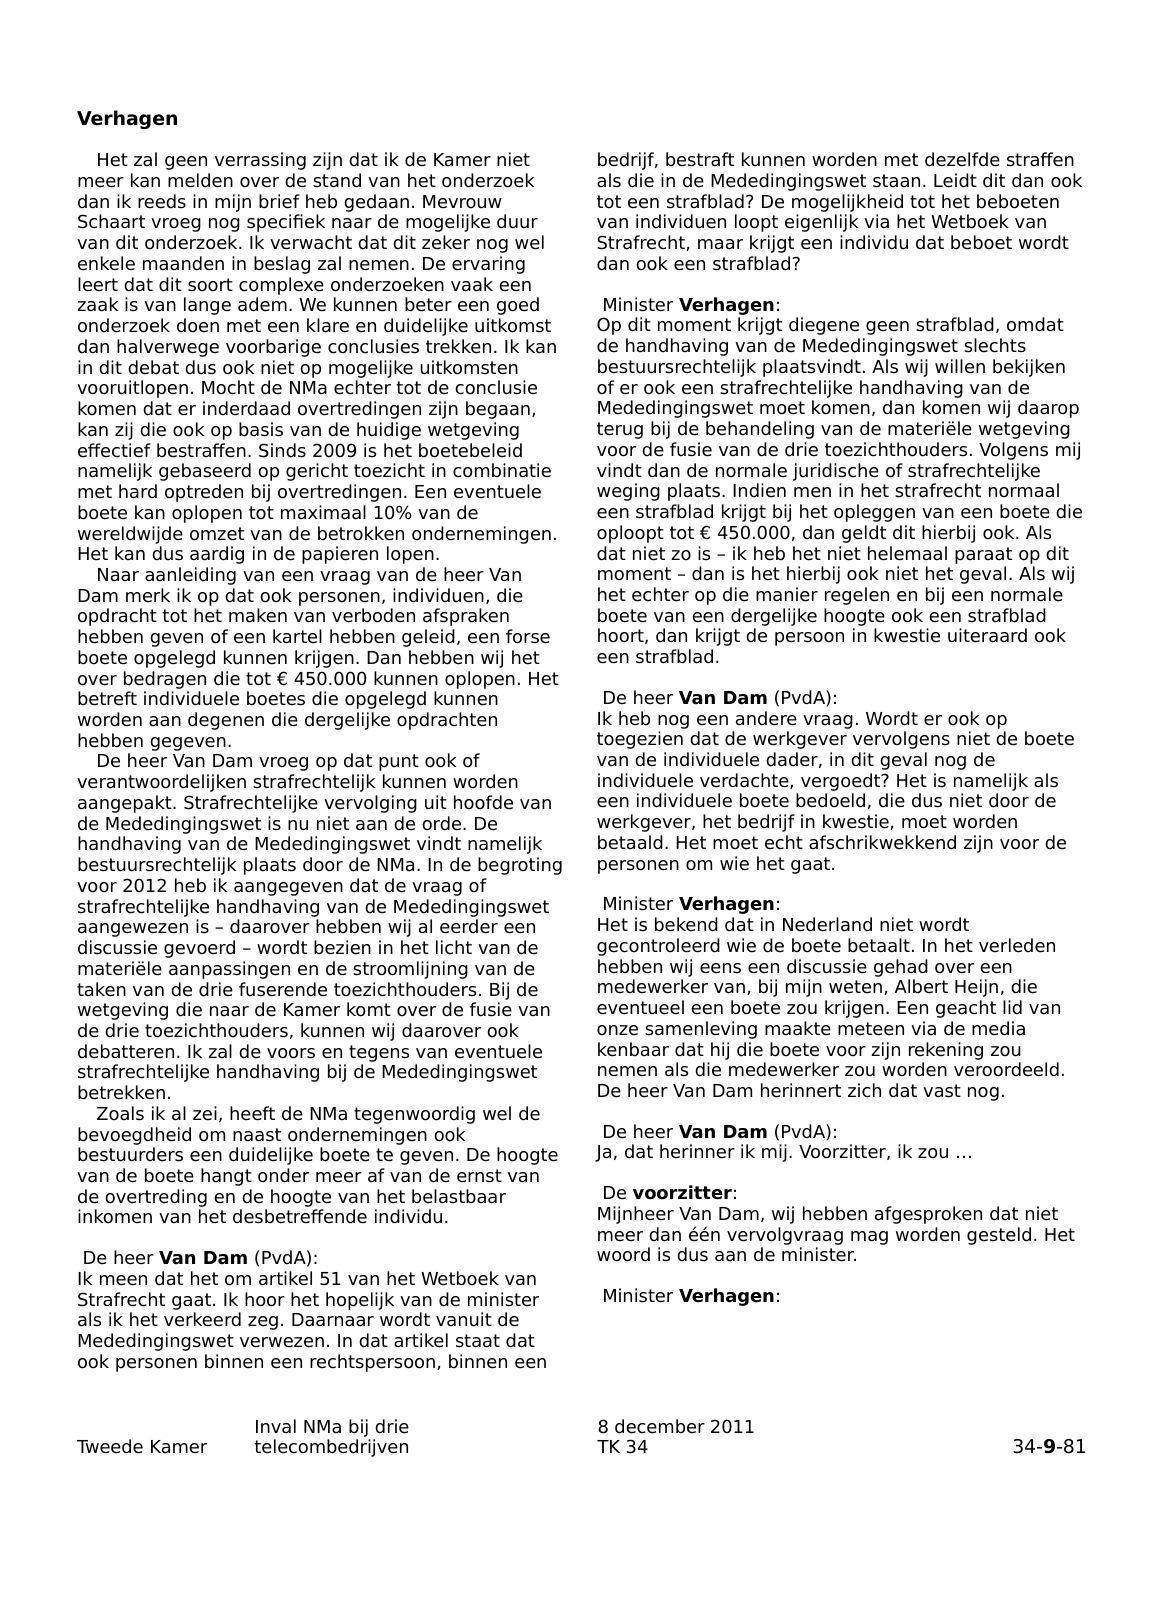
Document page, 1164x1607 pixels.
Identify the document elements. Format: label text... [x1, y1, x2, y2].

text bedrijf, bestraft kunnen worden met dezelfde straffen als die in de Mededingingswet staan. Leidt dit dan ook tot een strafblad? De mogelijkheid tot het beboeten van individuen loopt eigenlijk via het Wetboek van Strafrecht, maar krijgt een individu dat beboet wordt dan ook een strafblad? [596, 150, 1087, 274]
text Op dit moment krijgt diegene geen strafblad, omdat de handhaving van de Mededingingswet slechts bestuursrechtelijk plaatsvindt. Als wij willen bekijken of er ook een strafrechtelijke handhaving van de Mededingingswet moet komen, dan komen wij daarop terug bij de behandeling van de materiële wetgeving voor de fusie van de drie toezichthouders. Volgens mij vindt dan de normale juridische of strafrechtelijke weging plaats. Indien men in het strafrecht normaal een strafblad krijgt bij het opleggen van een boete die oploopt tot € 450.000, dan geldt dit hierbij ook. Als dat niet zo is – ik heb het niet helemaal paraat op dit moment – dan is het hierbij ook niet het geval. Als wij het echter op die manier regelen en bij een normale boete van een dergelijke hoogte ook een strafblad hoort, dan krijgt de persoon in kwestie uiteraard ook een strafblad. [596, 315, 1087, 668]
text Het zal geen verrassing zijn dat ik de Kamer niet meer kan melden over de stand van het onderzoek dan ik reeds in mijn brief heb gedaan. Mevrouw Schaart vroeg nog specifiek naar de mogelijke duur van dit onderzoek. Ik verwacht dat dit zeker nog wel enkele maanden in beslag zal nemen. De ervaring leert dat dit soort complexe onderzoeken vaak een zaak is van lange adem. We kunnen beter een goed onderzoek doen met een klare en duidelijke uitkomst dan halverwege voorbarige conclusies trekken. Ik kan in dit debat dus ook niet op mogelijke uitkomsten vooruitlopen. Mocht de NMa echter tot de conclusie komen dat er inderdaad overtredingen zijn begaan, kan zij die ook op basis van de huidige wetgeving effectief bestraffen. Sinds 2009 is het boetebeleid namelijk gebaseerd op gericht toezicht in combinatie met hard optreden bij overtredingen. Een eventuele boete kan oplopen tot maximaal 10% van de wereldwijde omzet van de betrokken ondernemingen. Het kan dus aardig in de papieren lopen. [77, 150, 567, 565]
text De voorzitter: [596, 1183, 1087, 1204]
text Het is bekend dat in Nederland niet wordt gecontroleerd wie de boete betaalt. In het verleden hebben wij eens een discussie gehad over een medewerker van, bij mijn weten, Albert Heijn, die eventueel een boete zou krijgen. Een geacht lid van onze samenleving maakte meteen via de media kenbaar dat hij die boete voor zijn rekening zou nemen als die medewerker zou worden veroordeeld. De heer Van Dam herinnert zich dat vast nog. [596, 915, 1087, 1102]
text Ik meen dat het om artikel 51 van het Wetboek van Strafrecht gaat. Ik hoor het hopelijk van de minister als ik het verkeerd zeg. Daarnaar wordt vanuit de Mededingingswet verwezen. In dat artikel staat dat ook personen binnen een rechtspersoon, binnen een [77, 1269, 567, 1372]
text Naar aanleiding van een vraag van de heer Van Dam merk ik op dat ook personen, individuen, die opdracht tot het maken van verboden afspraken hebben geven of een kartel hebben geleid, een forse boete opgelegd kunnen krijgen. Dan hebben wij het over bedragen die tot € 450.000 kunnen oplopen. Het betreft individuele boetes die opgelegd kunnen worden aan degenen die dergelijke opdrachten hebben gegeven. [77, 565, 567, 751]
text Mijnheer Van Dam, wij hebben afgesproken dat niet meer dan één vervolgvraag mag worden gesteld. Het woord is dus aan de minister. [596, 1204, 1087, 1266]
text De heer Van Dam (PvdA): [77, 1248, 567, 1269]
text Ja, dat herinner ik mij. Voorzitter, ik zou … [596, 1142, 1087, 1163]
text Minister Verhagen: [596, 294, 1087, 315]
text Ik heb nog een andere vraag. Wordt er ook op toegezien dat de werkgever vervolgens niet de boete van de individuele dader, in dit geval nog de individuele verdachte, vergoedt? Het is namelijk als een individuele boete bedoeld, die dus niet door de werkgever, het bedrijf in kwestie, moet worden betaald. Het moet echt afschrikwekkend zijn voor de personen om wie het gaat. [596, 708, 1087, 874]
text De heer Van Dam (PvdA): [596, 688, 1087, 708]
text De heer Van Dam (PvdA): [596, 1122, 1087, 1142]
text De heer Van Dam vroeg op dat punt ook of verantwoordelijken strafrechtelijk kunnen worden aangepakt. Strafrechtelijke vervolging uit hoofde van de Mededingingswet is nu niet aan de orde. De handhaving van de Mededingingswet vindt namelijk bestuursrechtelijk plaats door de NMa. In de begroting voor 2012 heb ik aangegeven dat de vraag of strafrechtelijke handhaving van de Mededingingswet aangewezen is – daarover hebben wij al eerder een discussie gevoerd – wordt bezien in het licht van de materiële aanpassingen en de stroomlijning van de taken van de drie fuserende toezichthouders. Bij de wetgeving die naar de Kamer komt over de fusie van de drie toezichthouders, kunnen wij daarover ook debatteren. Ik zal de voors en tegens van eventuele strafrechtelijke handhaving bij de Mededingingswet betrekken. [77, 751, 567, 1104]
text Minister Verhagen: [596, 894, 1087, 915]
text Zoals ik al zei, heeft de NMa tegenwoordig wel de bevoegdheid om naast ondernemingen ook bestuurders een duidelijke boete te geven. De hoogte van de boete hangt onder meer af van de ernst van de overtreding en de hoogte van het belastbaar inkomen van het desbetreffende individu. [77, 1104, 567, 1228]
text Minister Verhagen: [596, 1286, 1087, 1307]
